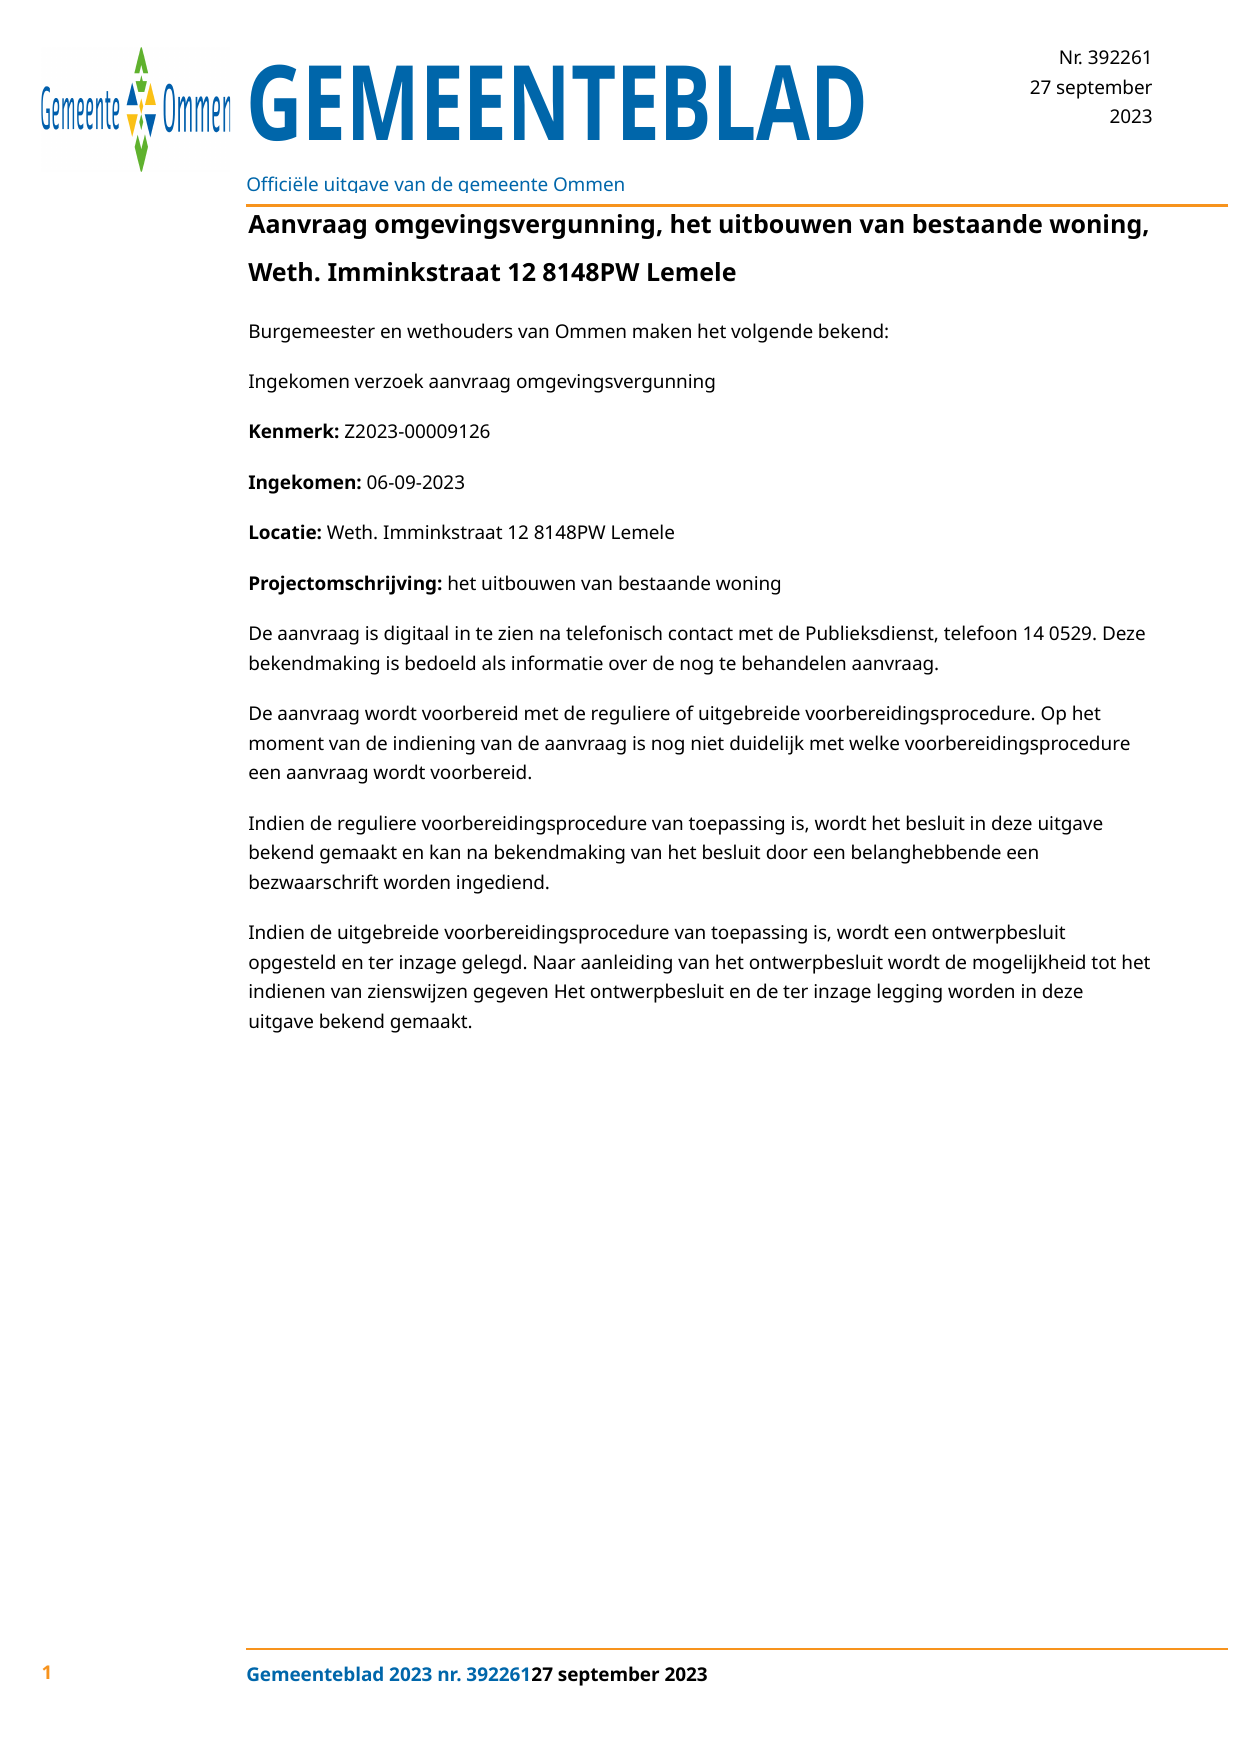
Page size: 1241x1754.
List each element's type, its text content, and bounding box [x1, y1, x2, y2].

text Kenmerk: Z2023-00009126 [248, 419, 1152, 444]
text Burgemeester en wethouders van Ommen maken het volgende bekend: [248, 318, 1152, 344]
text Indien de reguliere voorbereidingsprocedure van toepassing is, wordt het besluit in deze uitgave bekend gemaakt en kan na bekendmaking van het besluit door een belanghebbende een bezwaarschrift worden ingediend. [248, 810, 1152, 895]
text Locatie: Weth. Imminkstraat 12 8148PW Lemele [248, 519, 1152, 545]
picture [41, 47, 231, 172]
text Indien de uitgebreide voorbereidingsprocedure van toepassing is, wordt een ontwerpbesluit opgesteld en ter inzage gelegd. Naar aanleiding van het ontwerpbesluit wordt de mogelijkheid tot het indienen van zienswijzen gegeven Het ontwerpbesluit en de ter inzage legging worden in deze uitgave bekend gemaakt. [248, 919, 1152, 1034]
text De aanvraag is digitaal in te zien na telefonisch contact met de Publieksdienst, telefoon 14 0529. Deze bekendmaking is bedoeld als informatie over de nog te behandelen aanvraag. [248, 620, 1152, 676]
text Projectomschrijving: het uitbouwen van bestaande woning [248, 570, 1152, 596]
text Aanvraag omgevingsvergunning, het uitbouwen van bestaande woning, Weth. Imminkstraat 12 8148PW Lemele [248, 207, 1152, 288]
text Ingekomen verzoek aanvraag omgevingsvergunning [248, 368, 1152, 394]
text De aanvraag wordt voorbereid met de reguliere of uitgebreide voorbereidingsprocedure. Op het moment van de indiening van de aanvraag is nog niet duidelijk met welke voorbereidingsprocedure een aanvraag wordt voorbereid. [248, 700, 1152, 785]
text Ingekomen: 06-09-2023 [248, 469, 1152, 495]
